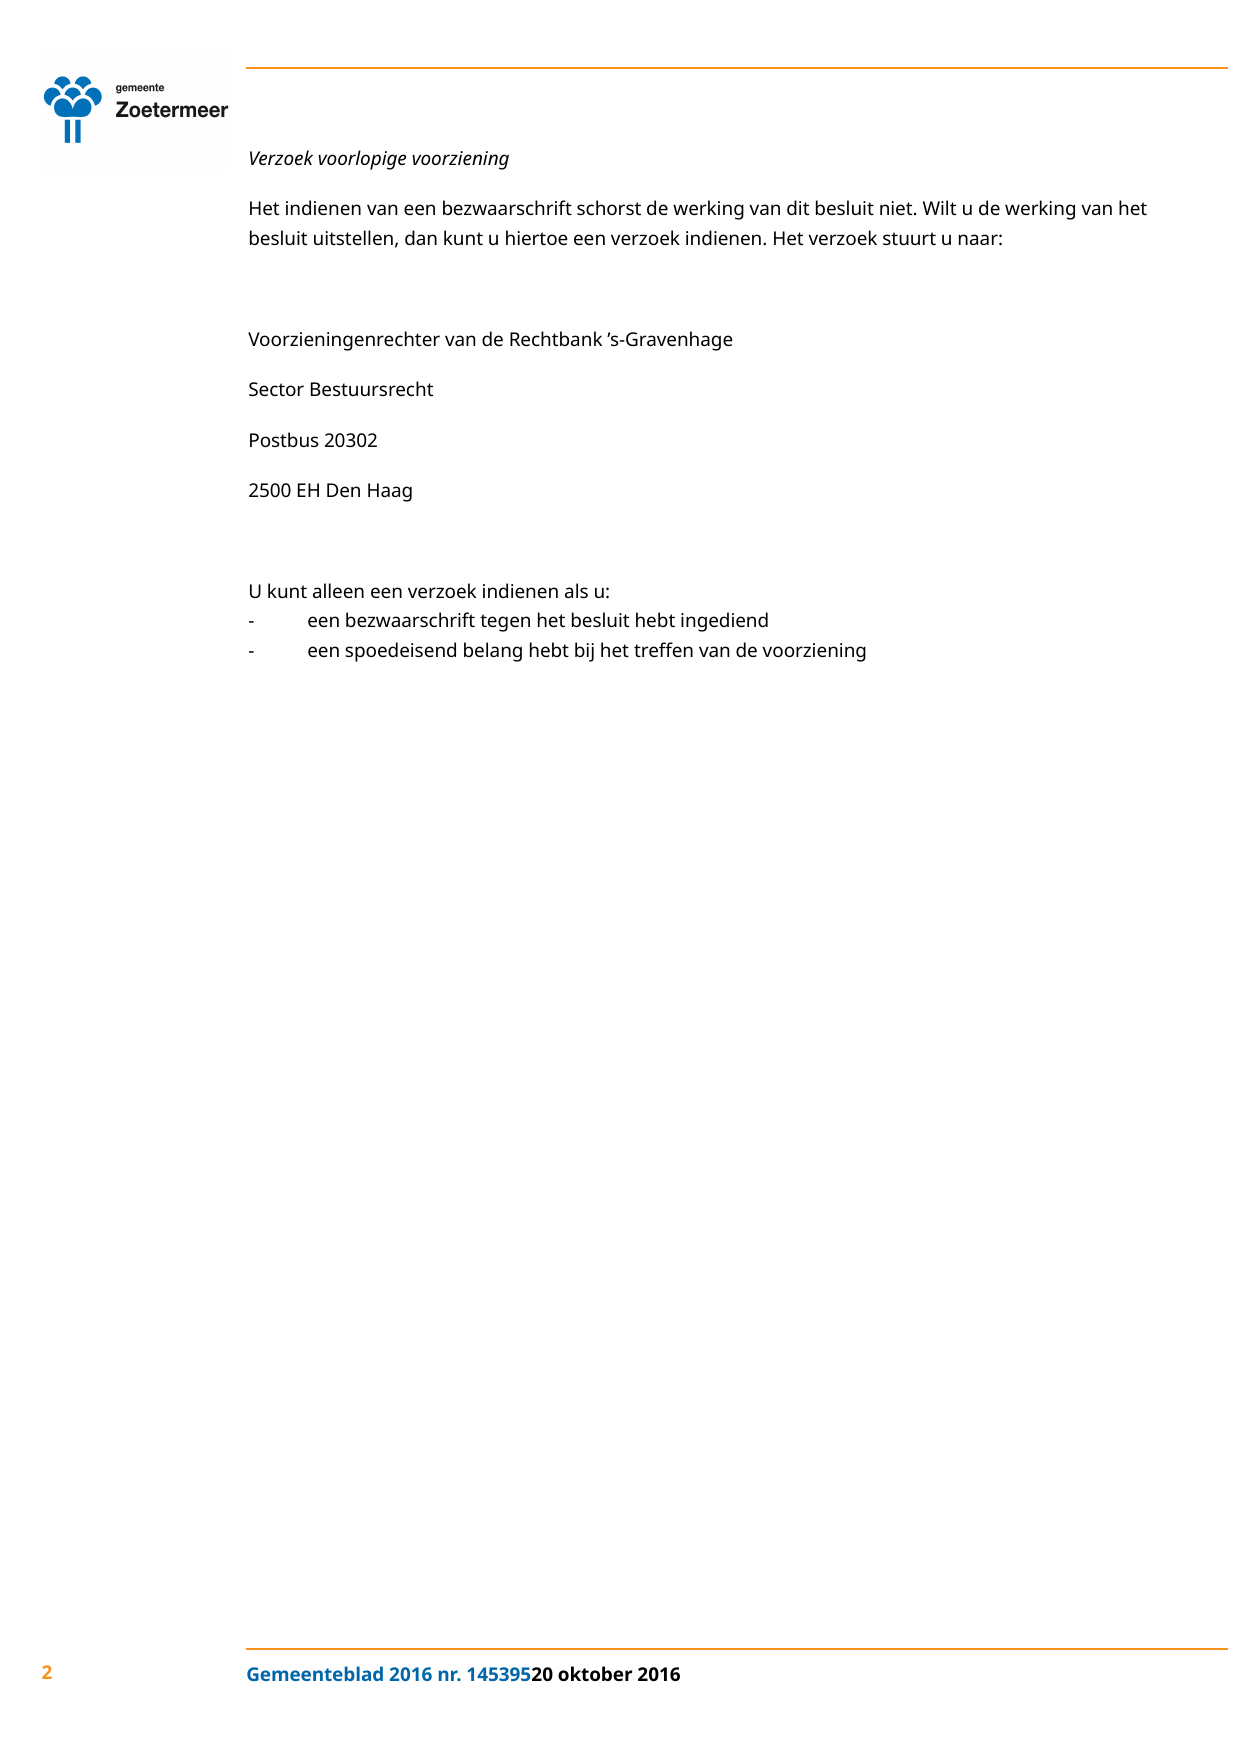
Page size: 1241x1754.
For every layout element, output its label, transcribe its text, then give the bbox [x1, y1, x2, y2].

picture [41, 47, 231, 172]
text Het indienen van een bezwaarschrift schorst de werking van dit besluit niet. Wilt u de werking van het besluit uitstellen, dan kunt u hiertoe een verzoek indienen. Het verzoek stuurt u naar: [248, 196, 1152, 251]
list een bezwaarschrift tegen het besluit hebt ingediend [248, 608, 1152, 633]
text 2500 EH Den Haag [248, 477, 1152, 503]
text Sector Bestuursrecht [248, 376, 1152, 402]
list een spoedeisend belang hebt bij het treffen van de voorziening [248, 637, 1152, 663]
text Verzoek voorlopige voorziening [248, 145, 1152, 171]
text Postbus 20302 [248, 427, 1152, 453]
text Voorzieningenrechter van de Rechtbank ’s-Gravenhage [248, 326, 1152, 352]
text U kunt alleen een verzoek indienen als u: [248, 578, 1152, 604]
